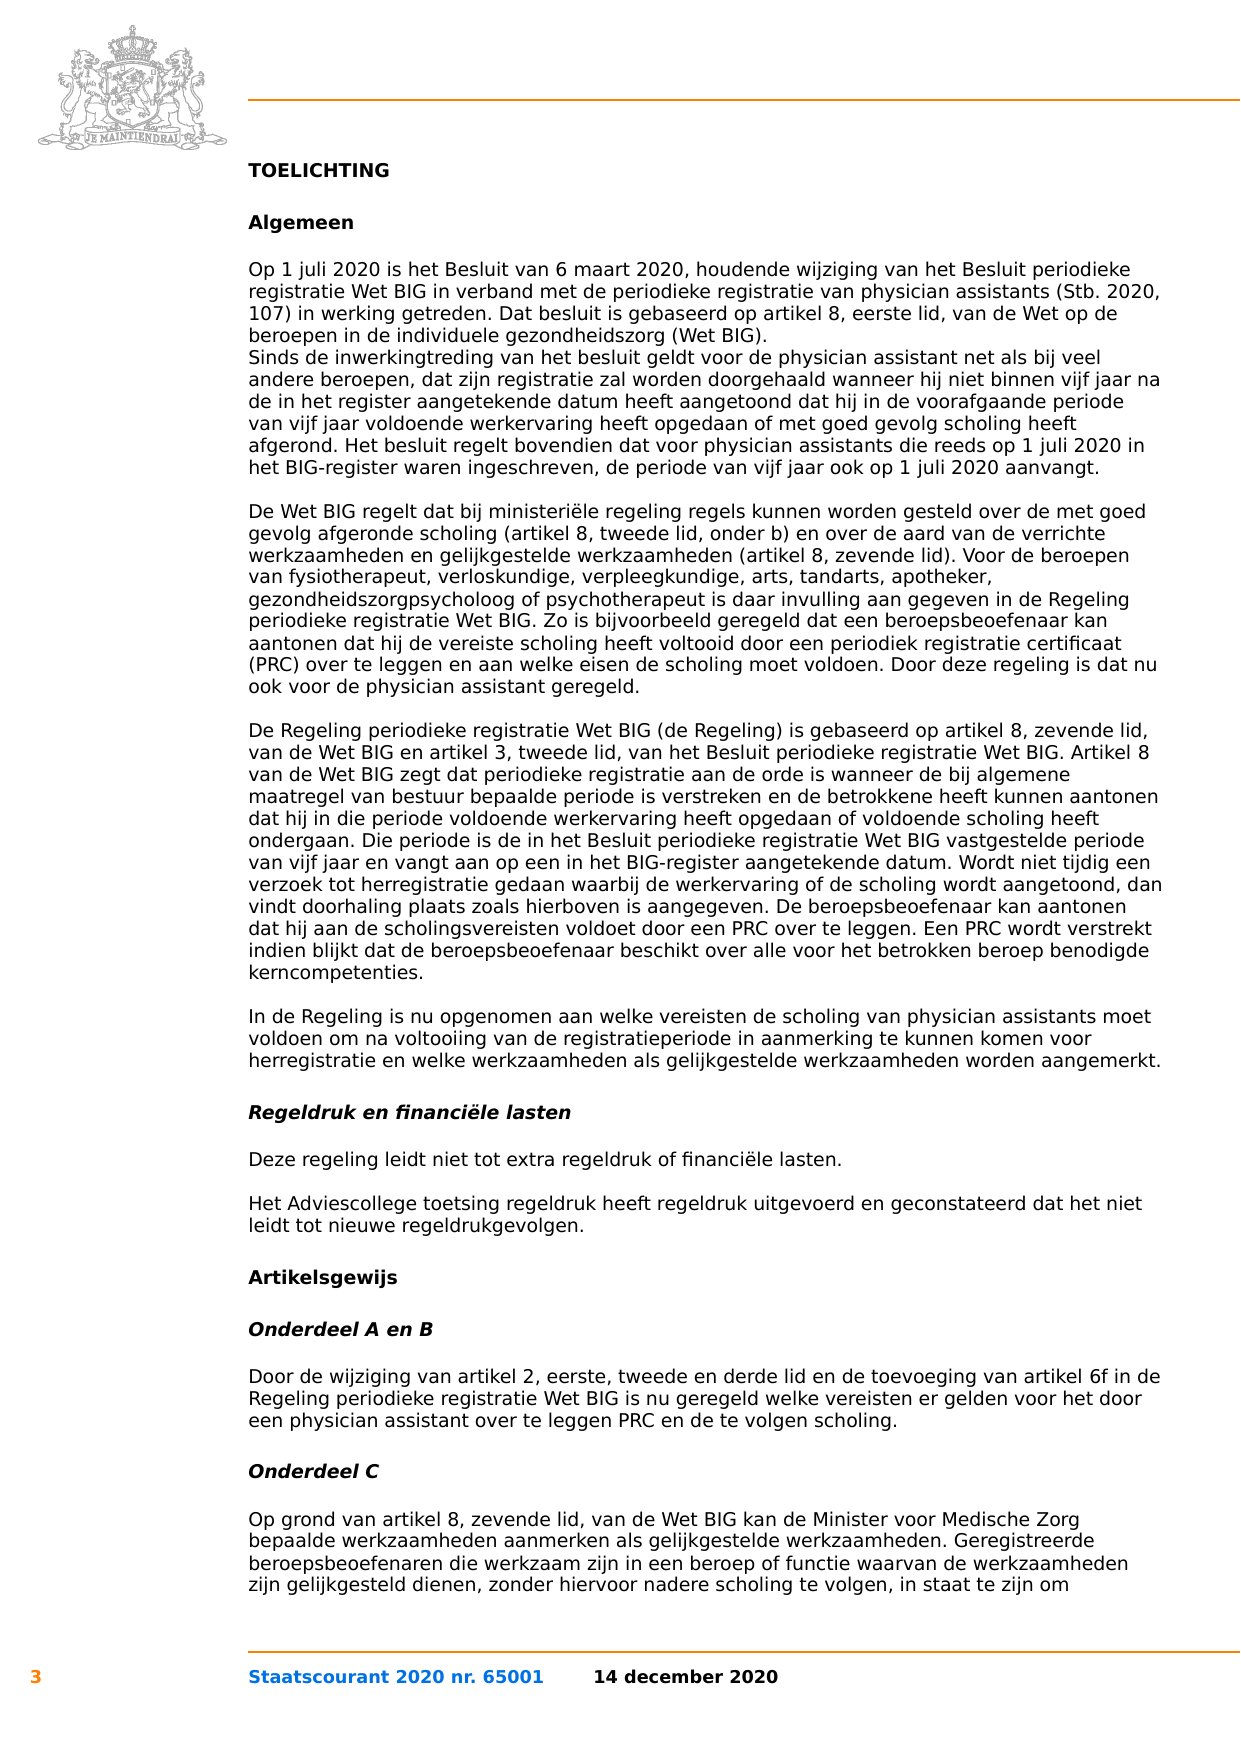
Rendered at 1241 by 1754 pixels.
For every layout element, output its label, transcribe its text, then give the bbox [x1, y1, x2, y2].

text Het Adviescollege toetsing regeldruk heeft regeldruk uitgevoerd en geconstateerd dat het niet leidt tot nieuwe regeldrukgevolgen. [248, 1193, 1163, 1237]
text Sinds de inwerkingtreding van het besluit geldt voor de physician assistant net als bij veel andere beroepen, dat zijn registratie zal worden doorgehaald wanneer hij niet binnen vijf jaar na de in het register aangetekende datum heeft aangetoond dat hij in de voorafgaande periode van vijf jaar voldoende werkervaring heeft opgedaan of met goed gevolg scholing heeft afgerond. Het besluit regelt bovendien dat voor physician assistants die reeds op 1 juli 2020 in het BIG-register waren ingeschreven, de periode van vijf jaar ook op 1 juli 2020 aanvangt. [248, 347, 1163, 479]
text De Wet BIG regelt dat bij ministeriële regeling regels kunnen worden gesteld over de met goed gevolg afgeronde scholing (artikel 8, tweede lid, onder b) en over de aard van de verrichte werkzaamheden en gelijkgestelde werkzaamheden (artikel 8, zevende lid). Voor de beroepen van fysiotherapeut, verloskundige, verpleegkundige, arts, tandarts, apotheker, gezondheidszorgpsycholoog of psychotherapeut is daar invulling aan gegeven in de Regeling periodieke registratie Wet BIG. Zo is bijvoorbeeld geregeld dat een beroepsbeoefenaar kan aantonen dat hij de vereiste scholing heeft voltooid door een periodiek registratie certificaat (PRC) over te leggen en aan welke eisen de scholing moet voldoen. Door deze regeling is dat nu ook voor de physician assistant geregeld. [248, 501, 1163, 698]
text De Regeling periodieke registratie Wet BIG (de Regeling) is gebaseerd op artikel 8, zevende lid, van de Wet BIG en artikel 3, tweede lid, van het Besluit periodieke registratie Wet BIG. Artikel 8 van de Wet BIG zegt dat periodieke registratie aan de orde is wanneer de bij algemene maatregel van bestuur bepaalde periode is verstreken en de betrokkene heeft kunnen aantonen dat hij in die periode voldoende werkervaring heeft opgedaan of voldoende scholing heeft ondergaan. Die periode is de in het Besluit periodieke registratie Wet BIG vastgestelde periode van vijf jaar en vangt aan op een in het BIG-register aangetekende datum. Wordt niet tijdig een verzoek tot herregistratie gedaan waarbij de werkervaring of de scholing wordt aangetoond, dan vindt doorhaling plaats zoals hierboven is aangegeven. De beroepsbeoefenaar kan aantonen dat hij aan de scholingsvereisten voldoet door een PRC over te leggen. Een PRC wordt verstrekt indien blijkt dat de beroepsbeoefenaar beschikt over alle voor het betrokken beroep benodigde kerncompetenties. [248, 720, 1163, 984]
text In de Regeling is nu opgenomen aan welke vereisten de scholing van physician assistants moet voldoen om na voltooiing van de registratieperiode in aanmerking te kunnen komen voor herregistratie en welke werkzaamheden als gelijkgestelde werkzaamheden worden aangemerkt. [248, 1006, 1163, 1072]
subtitle Onderdeel A en B [248, 1318, 1163, 1341]
subtitle Algemeen [248, 212, 1163, 234]
subtitle TOELICHTING [248, 160, 1163, 182]
subtitle Onderdeel C [248, 1461, 1163, 1483]
text Op 1 juli 2020 is het Besluit van 6 maart 2020, houdende wijziging van het Besluit periodieke registratie Wet BIG in verband met de periodieke registratie van physician assistants (Stb. 2020, 107) in werking getreden. Dat besluit is gebaseerd op artikel 8, eerste lid, van de Wet op de beroepen in de individuele gezondheidszorg (Wet BIG). [248, 259, 1163, 347]
text Door de wijziging van artikel 2, eerste, tweede en derde lid en de toevoeging van artikel 6f in de Regeling periodieke registratie Wet BIG is nu geregeld welke vereisten er gelden voor het door een physician assistant over te leggen PRC en de te volgen scholing. [248, 1366, 1163, 1431]
text Op grond van artikel 8, zevende lid, van de Wet BIG kan de Minister voor Medische Zorg bepaalde werkzaamheden aanmerken als gelijkgestelde werkzaamheden. Geregistreerde beroepsbeoefenaren die werkzaam zijn in een beroep of functie waarvan de werkzaamheden zijn gelijkgesteld dienen, zonder hiervoor nadere scholing te volgen, in staat te zijn om [248, 1508, 1163, 1596]
text Deze regeling leidt niet tot extra regeldruk of financiële lasten. [248, 1149, 1163, 1171]
subtitle Regeldruk en financiële lasten [248, 1102, 1163, 1124]
picture [38, 25, 227, 150]
subtitle Artikelsgewijs [248, 1267, 1163, 1288]
